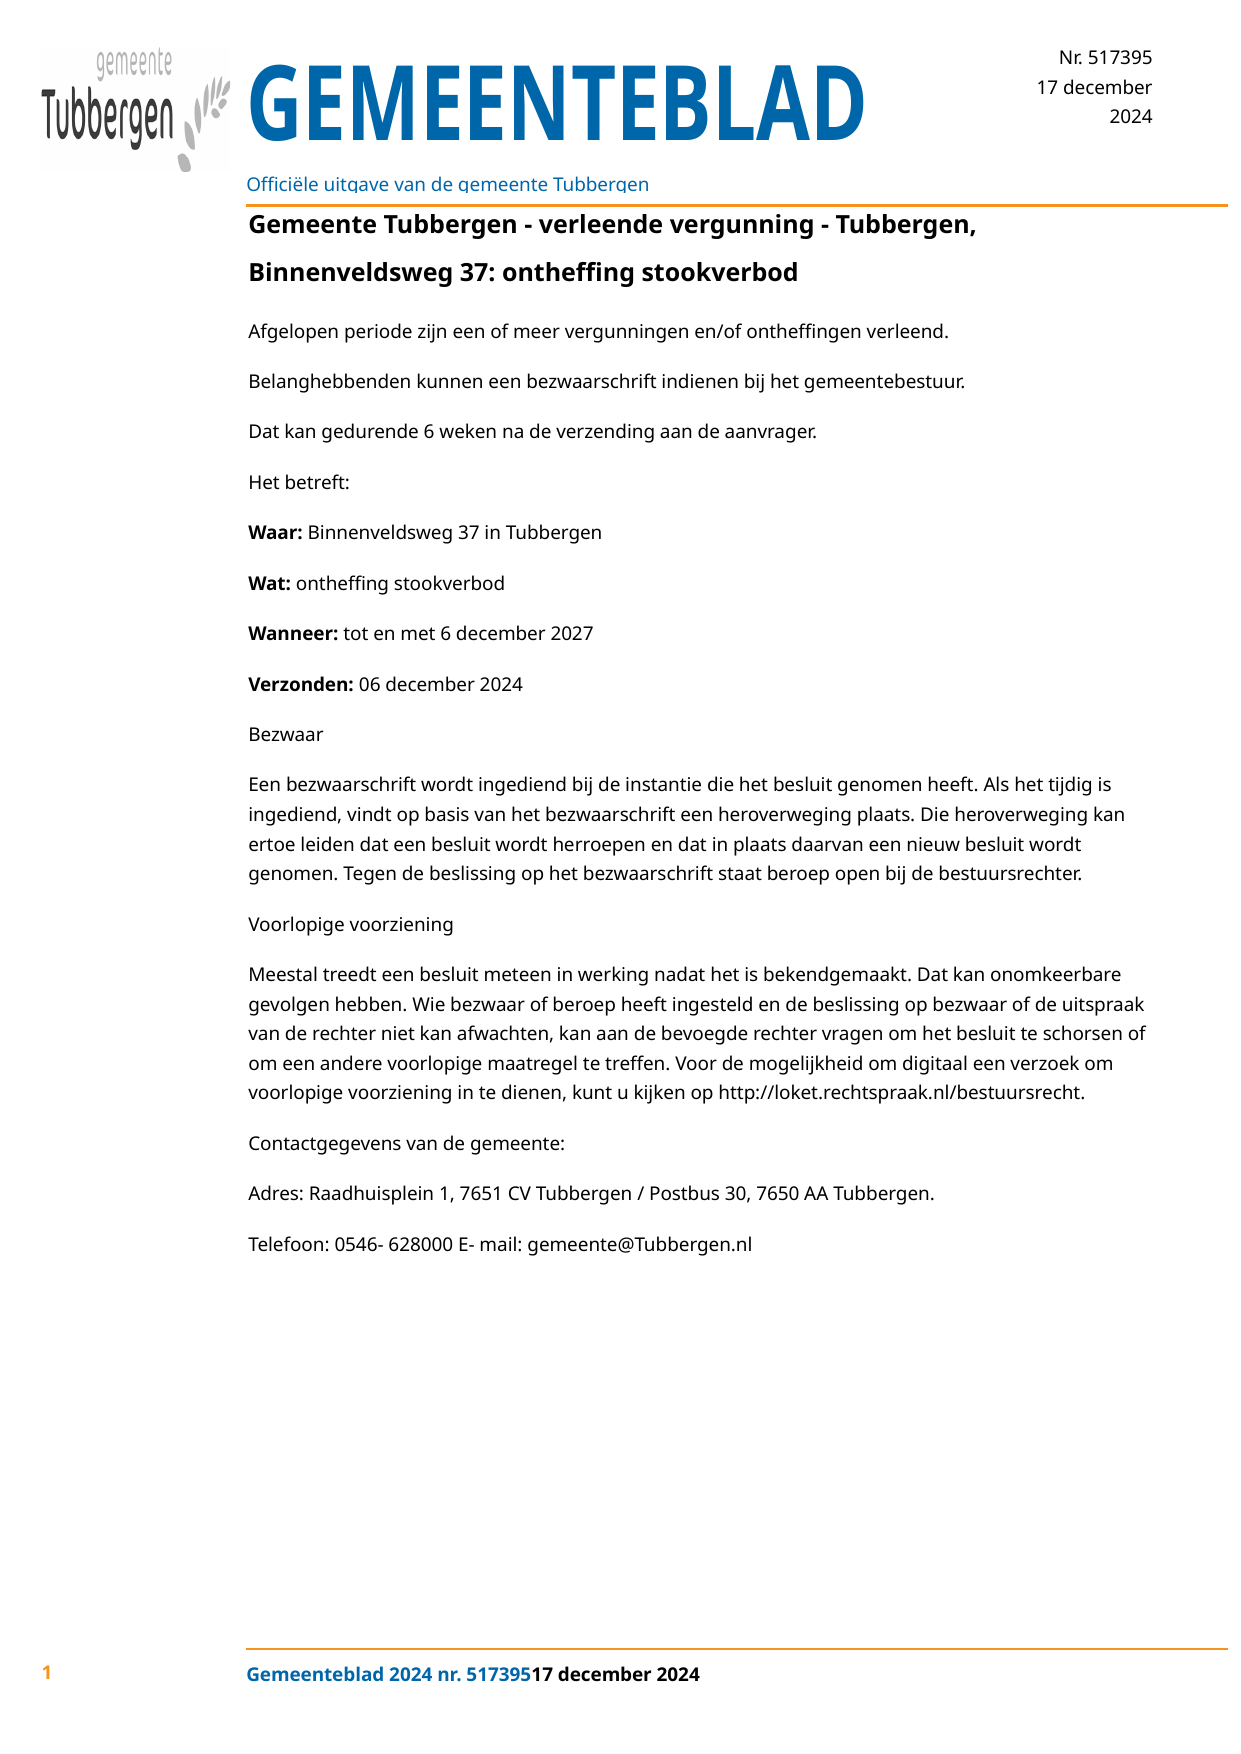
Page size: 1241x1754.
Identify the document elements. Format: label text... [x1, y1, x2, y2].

text Het betreft: [248, 469, 1152, 495]
text Verzonden: 06 december 2024 [248, 671, 1152, 697]
text Voorlopige voorziening [248, 911, 1152, 937]
text Dat kan gedurende 6 weken na de verzending aan de aanvrager. [248, 419, 1152, 444]
text Bezwaar [248, 721, 1152, 747]
text Meestal treedt een besluit meteen in werking nadat het is bekendgemaakt. Dat kan onomkeerbare gevolgen hebben. Wie bezwaar of beroep heeft ingesteld en de beslissing op bezwaar of de uitspraak van de rechter niet kan afwachten, kan aan de bevoegde rechter vragen om het besluit te schorsen of om een andere voorlopige maatregel te treffen. Voor de mogelijkheid om digitaal een verzoek om voorlopige voorziening in te dienen, kunt u kijken op http://loket.rechtspraak.nl/bestuursrecht. [248, 961, 1152, 1105]
picture [41, 47, 231, 172]
text Afgelopen periode zijn een of meer vergunningen en/of ontheffingen verleend. [248, 318, 1152, 344]
text Belanghebbenden kunnen een bezwaarschrift indienen bij het gemeentebestuur. [248, 368, 1152, 394]
text Een bezwaarschrift wordt ingediend bij de instantie die het besluit genomen heeft. Als het tijdig is ingediend, vindt op basis van het bezwaarschrift een heroverweging plaats. Die heroverweging kan ertoe leiden dat een besluit wordt herroepen en dat in plaats daarvan een nieuw besluit wordt genomen. Tegen de beslissing op het bezwaarschrift staat beroep open bij de bestuursrechter. [248, 772, 1152, 886]
text Contactgegevens van de gemeente: [248, 1130, 1152, 1156]
text Adres: Raadhuisplein 1, 7651 CV Tubbergen / Postbus 30, 7650 AA Tubbergen. [248, 1180, 1152, 1206]
text Waar: Binnenveldsweg 37 in Tubbergen [248, 519, 1152, 545]
text Gemeente Tubbergen - verleende vergunning - Tubbergen, Binnenveldsweg 37: ontheffing stookverbod [248, 207, 1152, 288]
text Wanneer: tot en met 6 december 2027 [248, 620, 1152, 646]
text Telefoon: 0546- 628000 E- mail: gemeente@Tubbergen.nl [248, 1231, 1152, 1257]
text Wat: ontheffing stookverbod [248, 570, 1152, 596]
